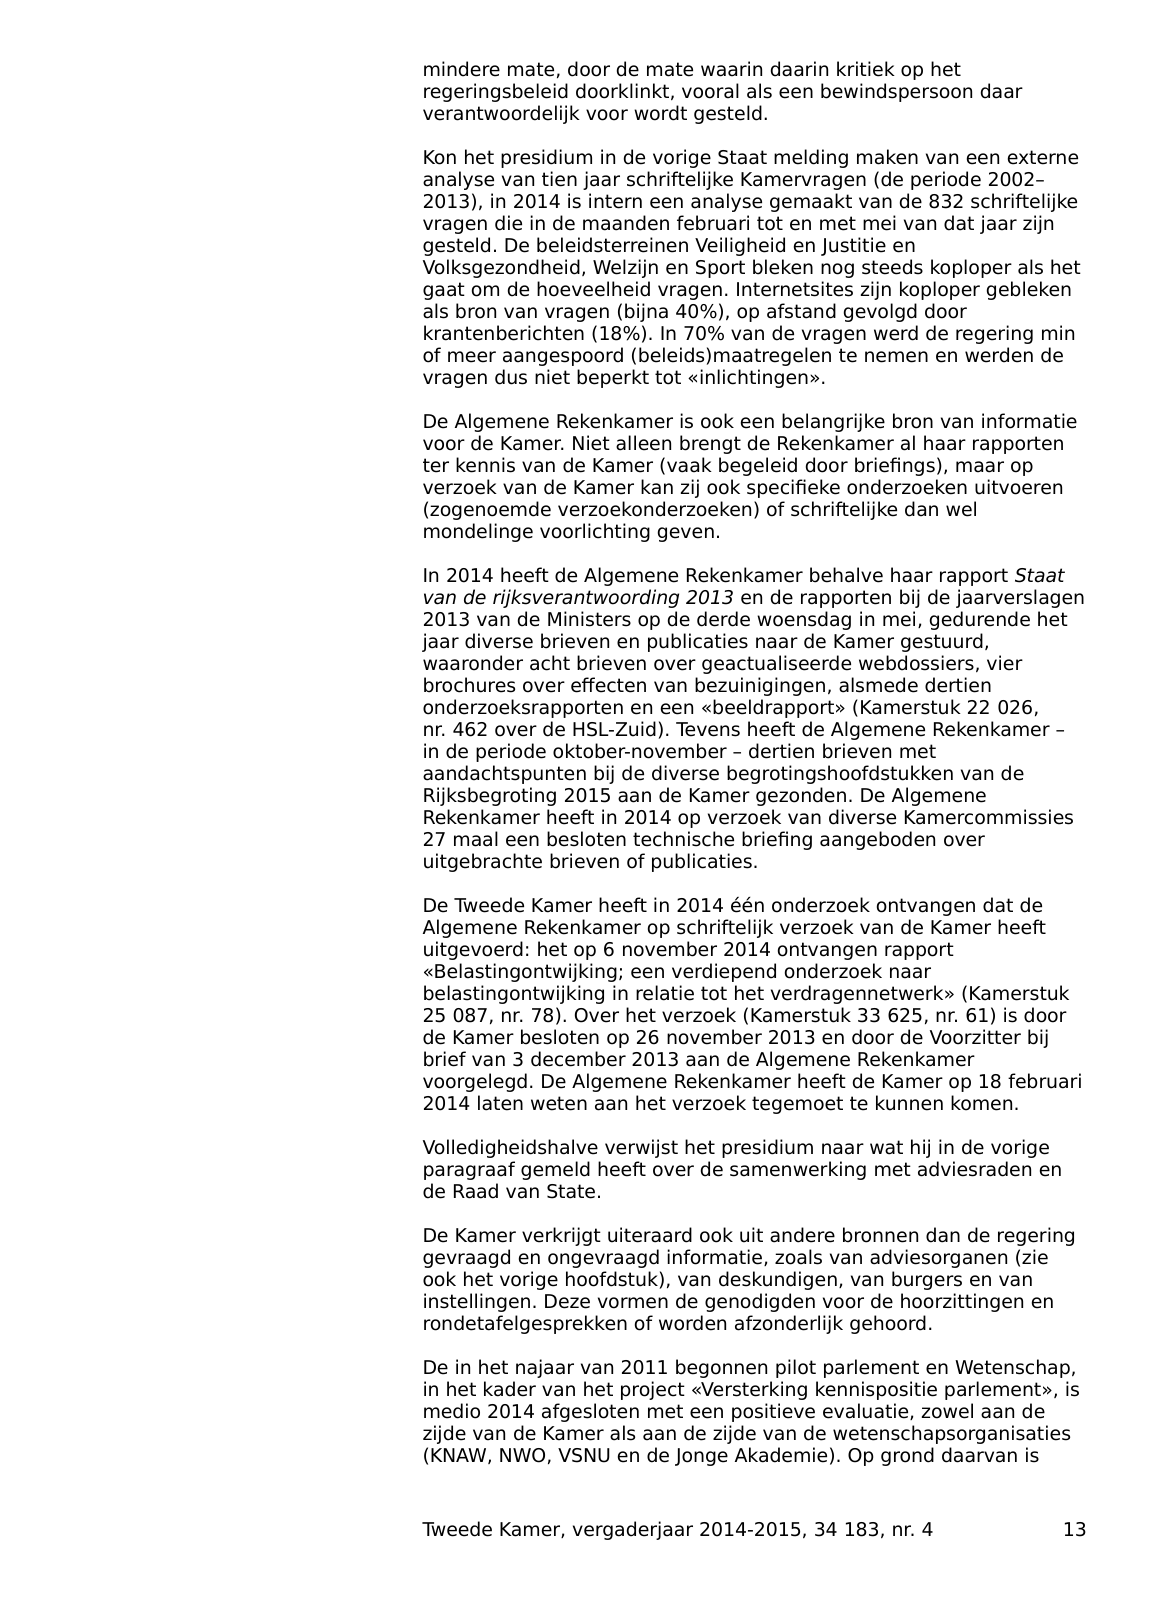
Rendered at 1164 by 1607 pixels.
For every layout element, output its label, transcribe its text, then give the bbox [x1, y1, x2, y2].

text De Kamer verkrijgt uiteraard ook uit andere bronnen dan de regering gevraagd en ongevraagd informatie, zoals van adviesorganen (zie ook het vorige hoofdstuk), van deskundigen, van burgers en van instellingen. Deze vormen de genodigden voor de hoorzittingen en rondetafelgesprekken of worden afzonderlijk gehoord. [422, 1225, 1087, 1335]
text De Algemene Rekenkamer is ook een belangrijke bron van informatie voor de Kamer. Niet alleen brengt de Rekenkamer al haar rapporten ter kennis van de Kamer (vaak begeleid door briefings), maar op verzoek van de Kamer kan zij ook specifieke onderzoeken uitvoeren (zogenoemde verzoekonderzoeken) of schriftelijke dan wel mondelinge voorlichting geven. [422, 411, 1087, 543]
text De Tweede Kamer heeft in 2014 één onderzoek ontvangen dat de Algemene Rekenkamer op schriftelijk verzoek van de Kamer heeft uitgevoerd: het op 6 november 2014 ontvangen rapport «Belastingontwijking; een verdiepend onderzoek naar belastingontwijking in relatie tot het verdragennetwerk» (Kamerstuk 25 087, nr. 78). Over het verzoek (Kamerstuk 33 625, nr. 61) is door de Kamer besloten op 26 november 2013 en door de Voorzitter bij brief van 3 december 2013 aan de Algemene Rekenkamer voorgelegd. De Algemene Rekenkamer heeft de Kamer op 18 februari 2014 laten weten aan het verzoek tegemoet te kunnen komen. [422, 895, 1087, 1115]
text mindere mate, door de mate waarin daarin kritiek op het regeringsbeleid doorklinkt, vooral als een bewindspersoon daar verantwoordelijk voor wordt gesteld. [422, 59, 1087, 125]
text In 2014 heeft de Algemene Rekenkamer behalve haar rapport Staat van de rijksverantwoording 2013 en de rapporten bij de jaarverslagen 2013 van de Ministers op de derde woensdag in mei, gedurende het jaar diverse brieven en publicaties naar de Kamer gestuurd, waaronder acht brieven over geactualiseerde webdossiers, vier brochures over effecten van bezuinigingen, alsmede dertien onderzoeksrapporten en een «beeldrapport» (Kamerstuk 22 026, nr. 462 over de HSL-Zuid). Tevens heeft de Algemene Rekenkamer – in de periode oktober-november – dertien brieven met aandachtspunten bij de diverse begrotingshoofdstukken van de Rijksbegroting 2015 aan de Kamer gezonden. De Algemene Rekenkamer heeft in 2014 op verzoek van diverse Kamercommissies 27 maal een besloten technische briefing aangeboden over uitgebrachte brieven of publicaties. [422, 565, 1087, 873]
text De in het najaar van 2011 begonnen pilot parlement en Wetenschap, in het kader van het project «Versterking kennispositie parlement», is medio 2014 afgesloten met een positieve evaluatie, zowel aan de zijde van de Kamer als aan de zijde van de wetenschapsorganisaties (KNAW, NWO, VSNU en de Jonge Akademie). Op grond daarvan is [422, 1357, 1087, 1467]
text Volledigheidshalve verwijst het presidium naar wat hij in de vorige paragraaf gemeld heeft over de samenwerking met adviesraden en de Raad van State. [422, 1137, 1087, 1203]
text Kon het presidium in de vorige Staat melding maken van een externe analyse van tien jaar schriftelijke Kamervragen (de periode 2002–2013), in 2014 is intern een analyse gemaakt van de 832 schriftelijke vragen die in de maanden februari tot en met mei van dat jaar zijn gesteld. De beleidsterreinen Veiligheid en Justitie en Volksgezondheid, Welzijn en Sport bleken nog steeds koploper als het gaat om de hoeveelheid vragen. Internetsites zijn koploper gebleken als bron van vragen (bijna 40%), op afstand gevolgd door krantenberichten (18%). In 70% van de vragen werd de regering min of meer aangespoord (beleids)maatregelen te nemen en werden de vragen dus niet beperkt tot «inlichtingen». [422, 147, 1087, 389]
